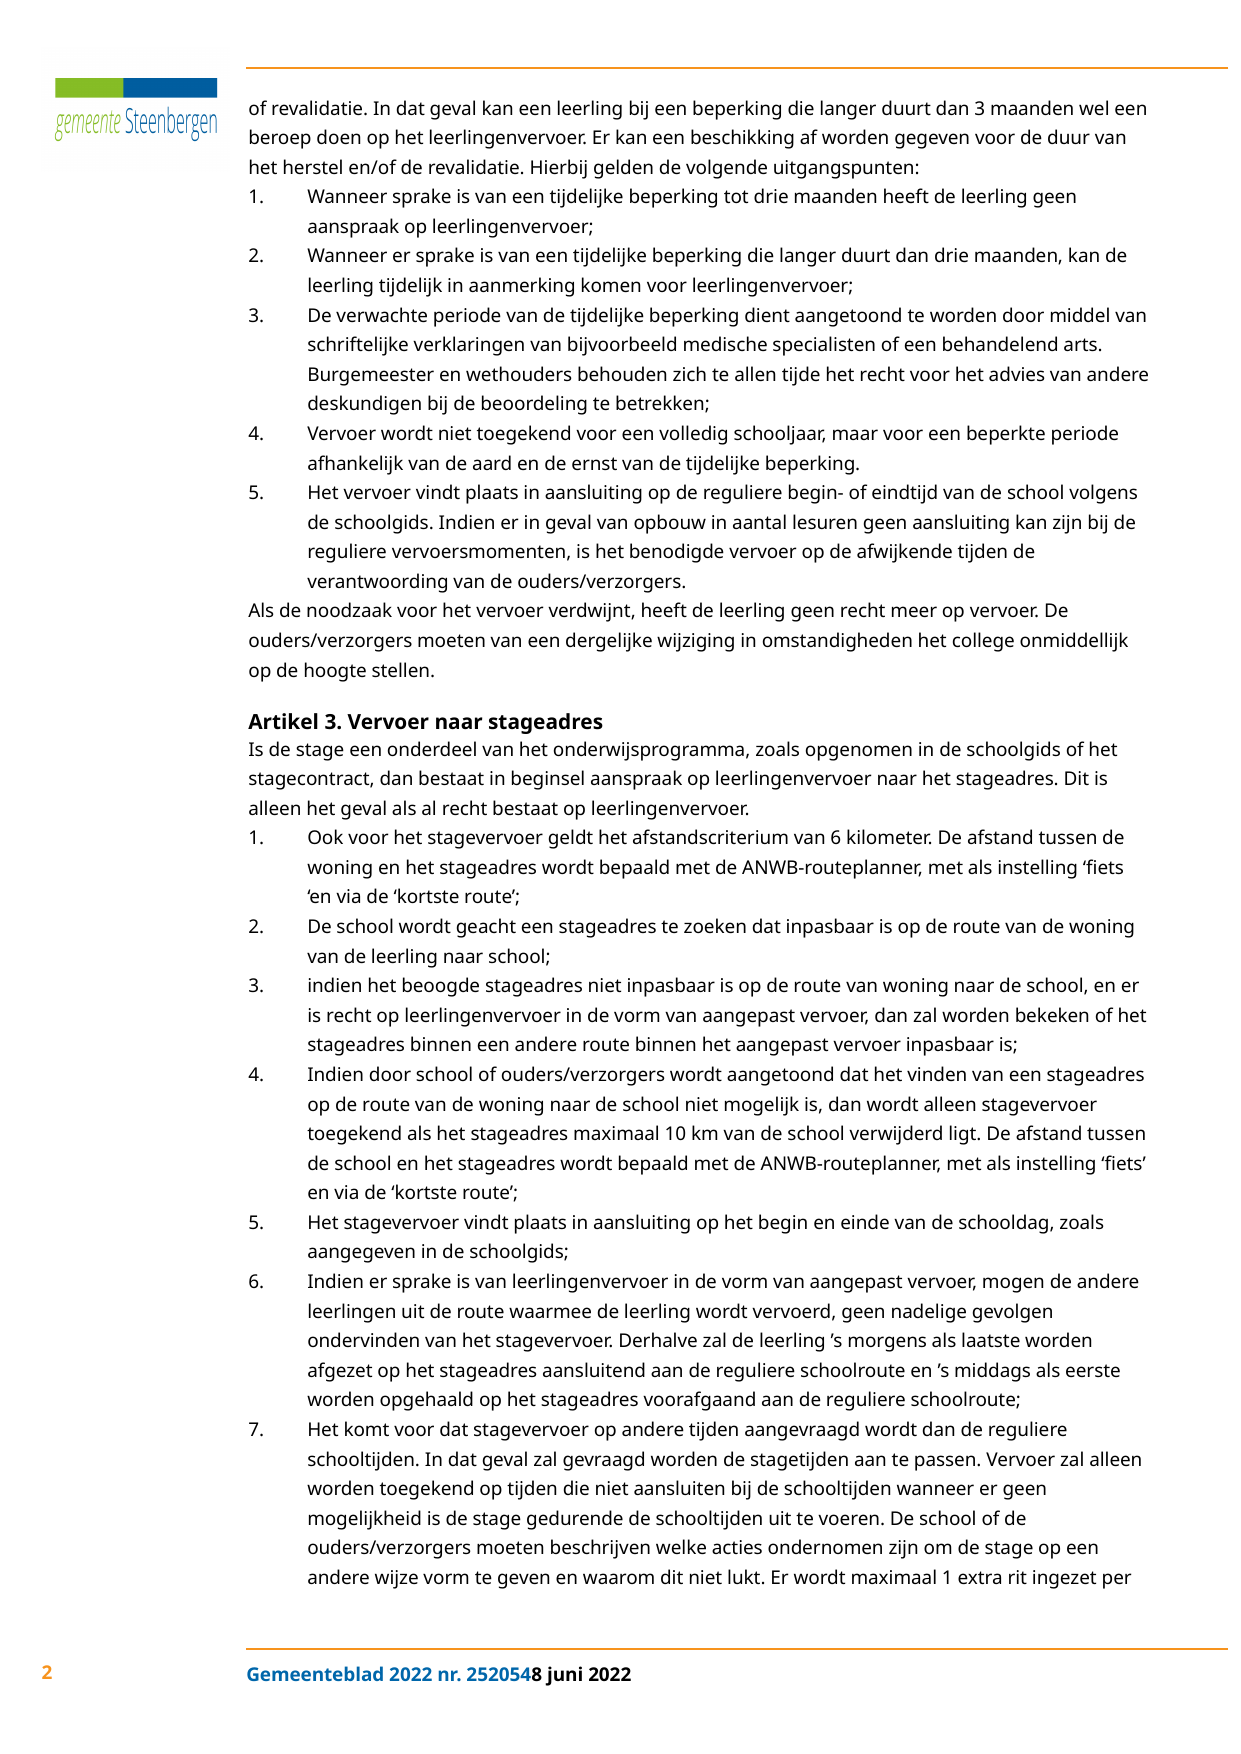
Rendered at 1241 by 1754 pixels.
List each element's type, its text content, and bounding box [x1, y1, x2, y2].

list De verwachte periode van de tijdelijke beperking dient aangetoond te worden door middel van schriftelijke verklaringen van bijvoorbeeld medische specialisten of een behandelend arts. Burgemeester en wethouders behouden zich te allen tijde het recht voor het advies van andere deskundigen bij de beoordeling te betrekken; [248, 302, 1152, 416]
list Wanneer sprake is van een tijdelijke beperking tot drie maanden heeft de leerling geen aanspraak op leerlingenvervoer; [248, 183, 1152, 239]
list Ook voor het stagevervoer geldt het afstandscriterium van 6 kilometer. De afstand tussen de woning en het stageadres wordt bepaald met de ANWB-routeplanner, met als instelling ‘fiets ‘en via de ‘kortste route’; [248, 824, 1152, 909]
list Wanneer er sprake is van een tijdelijke beperking die langer duurt dan drie maanden, kan de leerling tijdelijk in aanmerking komen voor leerlingenvervoer; [248, 243, 1152, 298]
list Vervoer wordt niet toegekend voor een volledig schooljaar, maar voor een beperkte periode afhankelijk van de aard en de ernst van de tijdelijke beperking. [248, 420, 1152, 476]
list Het komt voor dat stagevervoer op andere tijden aangevraagd wordt dan de reguliere schooltijden. In dat geval zal gevraagd worden de stagetijden aan te passen. Vervoer zal alleen worden toegekend op tijden die niet aansluiten bij de schooltijden wanneer er geen mogelijkheid is de stage gedurende de schooltijden uit te voeren. De school of de ouders/verzorgers moeten beschrijven welke acties ondernomen zijn om de stage op een andere wijze vorm te geven en waarom dit niet lukt. Er wordt maximaal 1 extra rit ingezet per [248, 1416, 1152, 1590]
list Indien er sprake is van leerlingenvervoer in de vorm van aangepast vervoer, mogen de andere leerlingen uit de route waarmee de leerling wordt vervoerd, geen nadelige gevolgen ondervinden van het stagevervoer. Derhalve zal de leerling ’s morgens als laatste worden afgezet op het stageadres aansluitend aan de reguliere schoolroute en ’s middags als eerste worden opgehaald op het stageadres voorafgaand aan de reguliere schoolroute; [248, 1268, 1152, 1412]
text Artikel 3. Vervoer naar stageadres [248, 707, 1152, 736]
list De school wordt geacht een stageadres te zoeken dat inpasbaar is op de route van de woning van de leerling naar school; [248, 913, 1152, 968]
list Het stagevervoer vindt plaats in aansluiting op het begin en einde van de schooldag, zoals aangegeven in de schoolgids; [248, 1209, 1152, 1264]
picture [41, 47, 231, 172]
text Als de noodzaak voor het vervoer verdwijnt, heeft de leerling geen recht meer op vervoer. De ouders/verzorgers moeten van een dergelijke wijziging in omstandigheden het college onmiddellijk op de hoogte stellen. [248, 598, 1152, 683]
list Het vervoer vindt plaats in aansluiting op de reguliere begin- of eindtijd van de school volgens de schoolgids. Indien er in geval van opbouw in aantal lesuren geen aansluiting kan zijn bij de reguliere vervoersmomenten, is het benodigde vervoer op de afwijkende tijden de verantwoording van de ouders/verzorgers. [248, 479, 1152, 594]
text Is de stage een onderdeel van het onderwijsprogramma, zoals opgenomen in de schoolgids of het stagecontract, dan bestaat in beginsel aanspraak op leerlingenvervoer naar het stageadres. Dit is alleen het geval als al recht bestaat op leerlingenvervoer. [248, 736, 1152, 821]
text of revalidatie. In dat geval kan een leerling bij een beperking die langer duurt dan 3 maanden wel een beroep doen op het leerlingenvervoer. Er kan een beschikking af worden gegeven voor de duur van het herstel en/of de revalidatie. Hierbij gelden de volgende uitgangspunten: [248, 95, 1152, 180]
list indien het beoogde stageadres niet inpasbaar is op de route van woning naar de school, en er is recht op leerlingenvervoer in de vorm van aangepast vervoer, dan zal worden bekeken of het stageadres binnen een andere route binnen het aangepast vervoer inpasbaar is; [248, 972, 1152, 1057]
list Indien door school of ouders/verzorgers wordt aangetoond dat het vinden van een stageadres op de route van de woning naar de school niet mogelijk is, dan wordt alleen stagevervoer toegekend als het stageadres maximaal 10 km van de school verwijderd ligt. De afstand tussen de school en het stageadres wordt bepaald met de ANWB-routeplanner, met als instelling ‘fiets’ en via de ‘kortste route’; [248, 1061, 1152, 1205]
